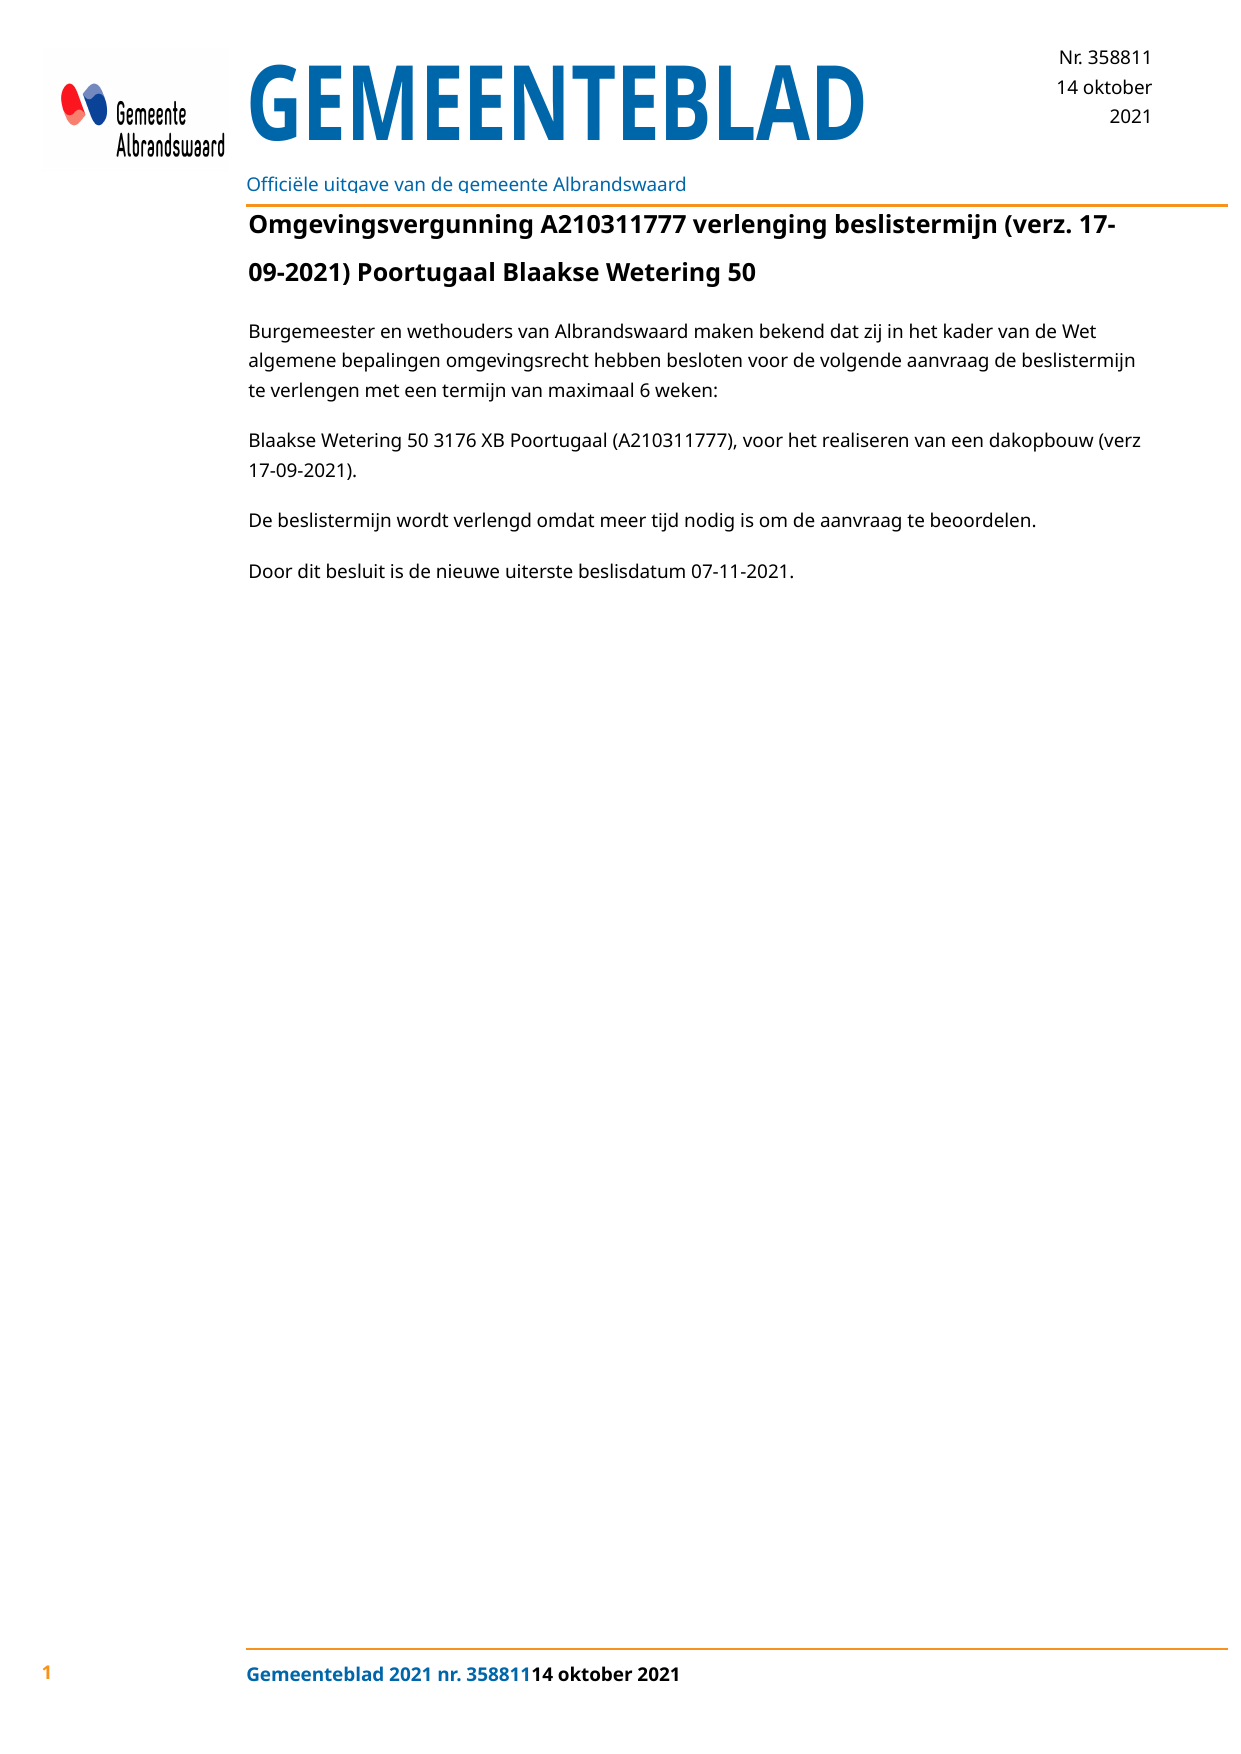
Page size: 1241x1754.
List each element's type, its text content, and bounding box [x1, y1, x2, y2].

text Blaakse Wetering 50 3176 XB Poortugaal (A210311777), voor het realiseren van een dakopbouw (verz 17-09-2021). [248, 427, 1152, 483]
text De beslistermijn wordt verlengd omdat meer tijd nodig is om de aanvraag te beoordelen. [248, 507, 1152, 533]
text Omgevingsvergunning A210311777 verlenging beslistermijn (verz. 17-09-2021) Poortugaal Blaakse Wetering 50 [248, 207, 1152, 288]
text Door dit besluit is de nieuwe uiterste beslisdatum 07-11-2021. [248, 558, 1152, 584]
picture [41, 47, 231, 172]
text Burgemeester en wethouders van Albrandswaard maken bekend dat zij in het kader van de Wet algemene bepalingen omgevingsrecht hebben besloten voor de volgende aanvraag de beslistermijn te verlengen met een termijn van maximaal 6 weken: [248, 318, 1152, 403]
